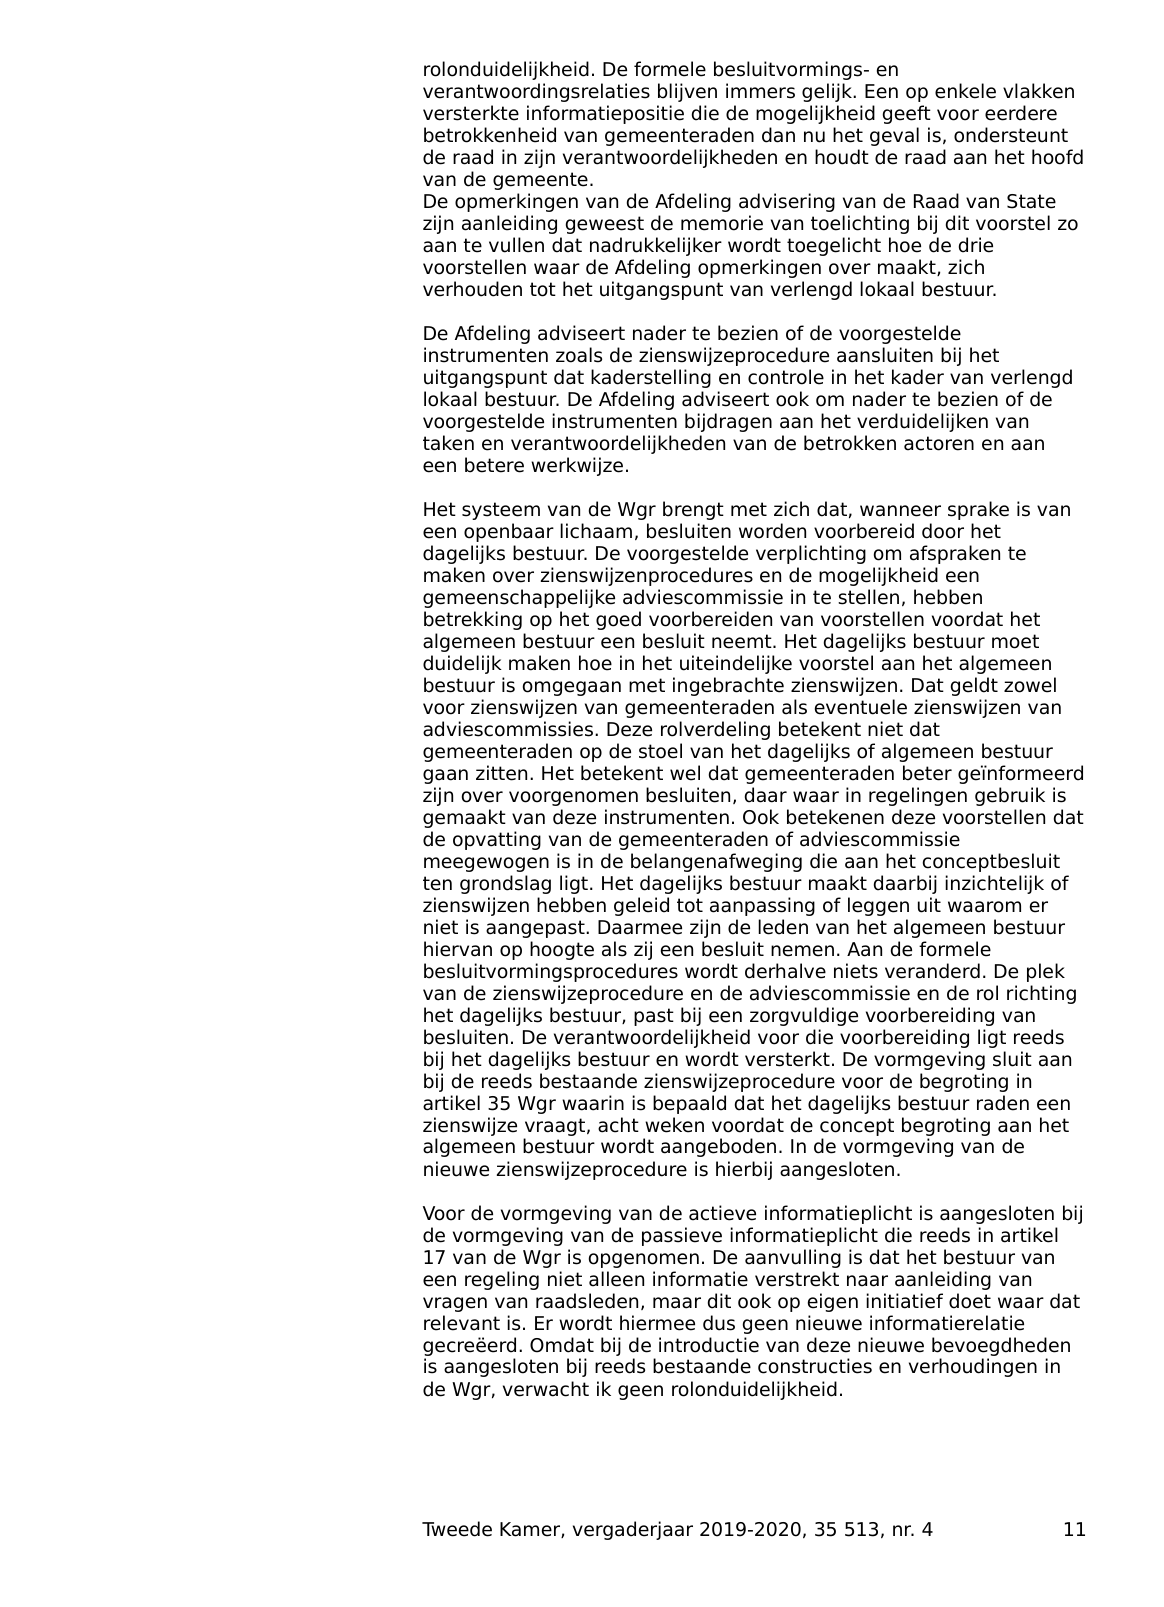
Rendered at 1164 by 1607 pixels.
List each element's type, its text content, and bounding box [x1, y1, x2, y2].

text rolonduidelijkheid. De formele besluitvormings- en verantwoordingsrelaties blijven immers gelijk. Een op enkele vlakken versterkte informatiepositie die de mogelijkheid geeft voor eerdere betrokkenheid van gemeenteraden dan nu het geval is, ondersteunt de raad in zijn verantwoordelijkheden en houdt de raad aan het hoofd van de gemeente. [422, 59, 1087, 191]
text De Afdeling adviseert nader te bezien of de voorgestelde instrumenten zoals de zienswijzeprocedure aansluiten bij het uitgangspunt dat kaderstelling en controle in het kader van verlengd lokaal bestuur. De Afdeling adviseert ook om nader te bezien of de voorgestelde instrumenten bijdragen aan het verduidelijken van taken en verantwoordelijkheden van de betrokken actoren en aan een betere werkwijze. [422, 323, 1087, 477]
text Voor de vormgeving van de actieve informatieplicht is aangesloten bij de vormgeving van de passieve informatieplicht die reeds in artikel 17 van de Wgr is opgenomen. De aanvulling is dat het bestuur van een regeling niet alleen informatie verstrekt naar aanleiding van vragen van raadsleden, maar dit ook op eigen initiatief doet waar dat relevant is. Er wordt hiermee dus geen nieuwe informatierelatie gecreëerd. Omdat bij de introductie van deze nieuwe bevoegdheden is aangesloten bij reeds bestaande constructies en verhoudingen in de Wgr, verwacht ik geen rolonduidelijkheid. [422, 1203, 1087, 1400]
text De opmerkingen van de Afdeling advisering van de Raad van State zijn aanleiding geweest de memorie van toelichting bij dit voorstel zo aan te vullen dat nadrukkelijker wordt toegelicht hoe de drie voorstellen waar de Afdeling opmerkingen over maakt, zich verhouden tot het uitgangspunt van verlengd lokaal bestuur. [422, 191, 1087, 301]
text Het systeem van de Wgr brengt met zich dat, wanneer sprake is van een openbaar lichaam, besluiten worden voorbereid door het dagelijks bestuur. De voorgestelde verplichting om afspraken te maken over zienswijzenprocedures en de mogelijkheid een gemeenschappelijke adviescommissie in te stellen, hebben betrekking op het goed voorbereiden van voorstellen voordat het algemeen bestuur een besluit neemt. Het dagelijks bestuur moet duidelijk maken hoe in het uiteindelijke voorstel aan het algemeen bestuur is omgegaan met ingebrachte zienswijzen. Dat geldt zowel voor zienswijzen van gemeenteraden als eventuele zienswijzen van adviescommissies. Deze rolverdeling betekent niet dat gemeenteraden op de stoel van het dagelijks of algemeen bestuur gaan zitten. Het betekent wel dat gemeenteraden beter geïnformeerd zijn over voorgenomen besluiten, daar waar in regelingen gebruik is gemaakt van deze instrumenten. Ook betekenen deze voorstellen dat de opvatting van de gemeenteraden of adviescommissie meegewogen is in de belangenafweging die aan het conceptbesluit ten grondslag ligt. Het dagelijks bestuur maakt daarbij inzichtelijk of zienswijzen hebben geleid tot aanpassing of leggen uit waarom er niet is aangepast. Daarmee zijn de leden van het algemeen bestuur hiervan op hoogte als zij een besluit nemen. Aan de formele besluitvormingsprocedures wordt derhalve niets veranderd. De plek van de zienswijzeprocedure en de adviescommissie en de rol richting het dagelijks bestuur, past bij een zorgvuldige voorbereiding van besluiten. De verantwoordelijkheid voor die voorbereiding ligt reeds bij het dagelijks bestuur en wordt versterkt. De vormgeving sluit aan bij de reeds bestaande zienswijzeprocedure voor de begroting in artikel 35 Wgr waarin is bepaald dat het dagelijks bestuur raden een zienswijze vraagt, acht weken voordat de concept begroting aan het algemeen bestuur wordt aangeboden. In de vormgeving van de nieuwe zienswijzeprocedure is hierbij aangesloten. [422, 499, 1087, 1180]
